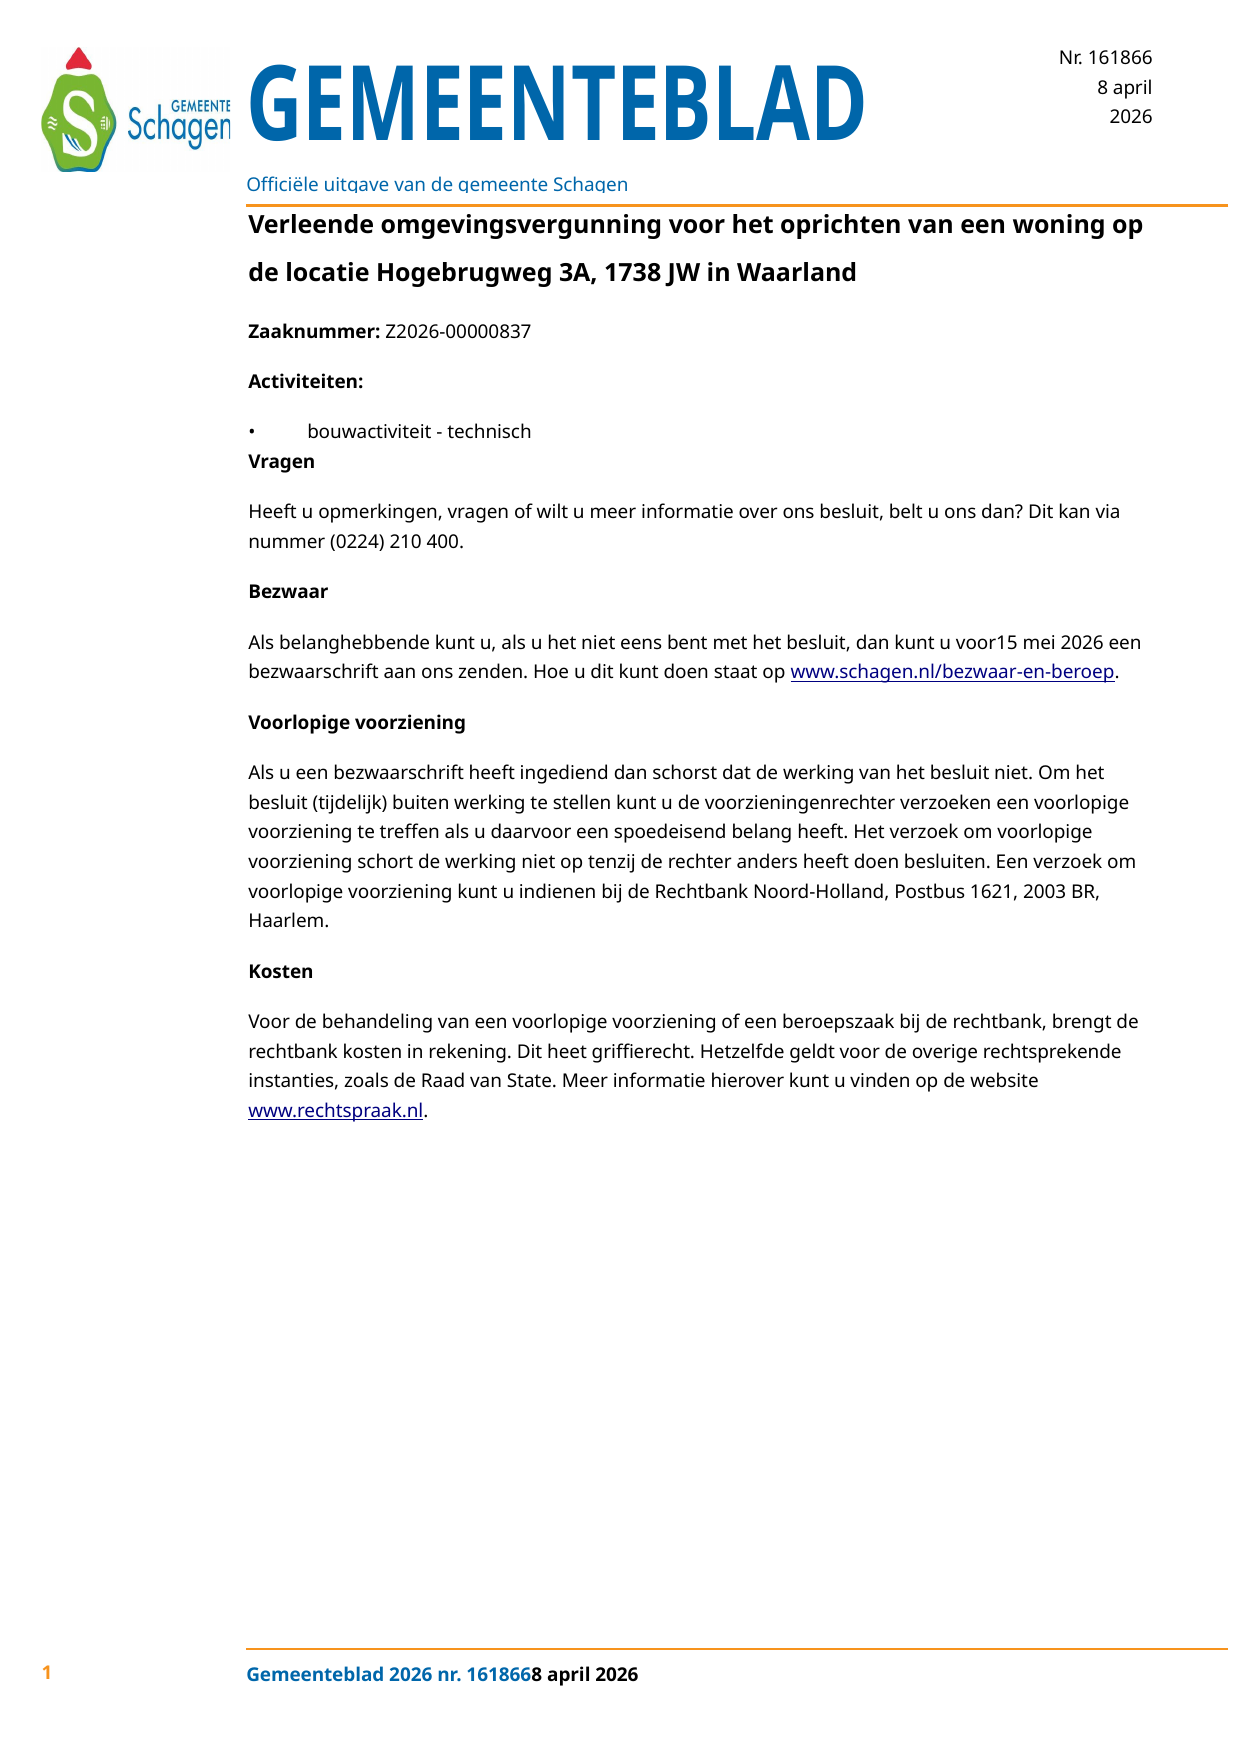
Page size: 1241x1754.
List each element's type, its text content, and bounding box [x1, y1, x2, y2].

text Heeft u opmerkingen, vragen of wilt u meer informatie over ons besluit, belt u ons dan? Dit kan via nummer (0224) 210 400. [248, 499, 1152, 554]
text Als belanghebbende kunt u, als u het niet eens bent met het besluit, dan kunt u voor15 mei 2026 een bezwaarschrift aan ons zenden. Hoe u dit kunt doen staat op www.schagen.nl/bezwaar-en-beroep. [248, 629, 1152, 684]
list bouwactiviteit - technisch [248, 419, 1152, 444]
text Activiteiten: [248, 368, 1152, 394]
text Vragen [248, 448, 1152, 474]
text Kosten [248, 958, 1152, 984]
text Verleende omgevingsvergunning voor het oprichten van een woning op de locatie Hogebrugweg 3A, 1738 JW in Waarland [248, 207, 1152, 288]
text Bezwaar [248, 579, 1152, 604]
picture [41, 47, 231, 172]
text Voor de behandeling van een voorlopige voorziening of een beroepszaak bij de rechtbank, brengt de rechtbank kosten in rekening. Dit heet griffierecht. Hetzelfde geldt voor de overige rechtsprekende instanties, zoals de Raad van State. Meer informatie hierover kunt u vinden op de website www.rechtspraak.nl. [248, 1008, 1152, 1123]
text Als u een bezwaarschrift heeft ingediend dan schorst dat de werking van het besluit niet. Om het besluit (tijdelijk) buiten werking te stellen kunt u de voorzieningenrechter verzoeken een voorlopige voorziening te treffen als u daarvoor een spoedeisend belang heeft. Het verzoek om voorlopige voorziening schort de werking niet op tenzij de rechter anders heeft doen besluiten. Een verzoek om voorlopige voorziening kunt u indienen bij de Rechtbank Noord-Holland, Postbus 1621, 2003 BR, Haarlem. [248, 759, 1152, 933]
text Voorlopige voorziening [248, 709, 1152, 735]
text Zaaknummer: Z2026-00000837 [248, 318, 1152, 344]
